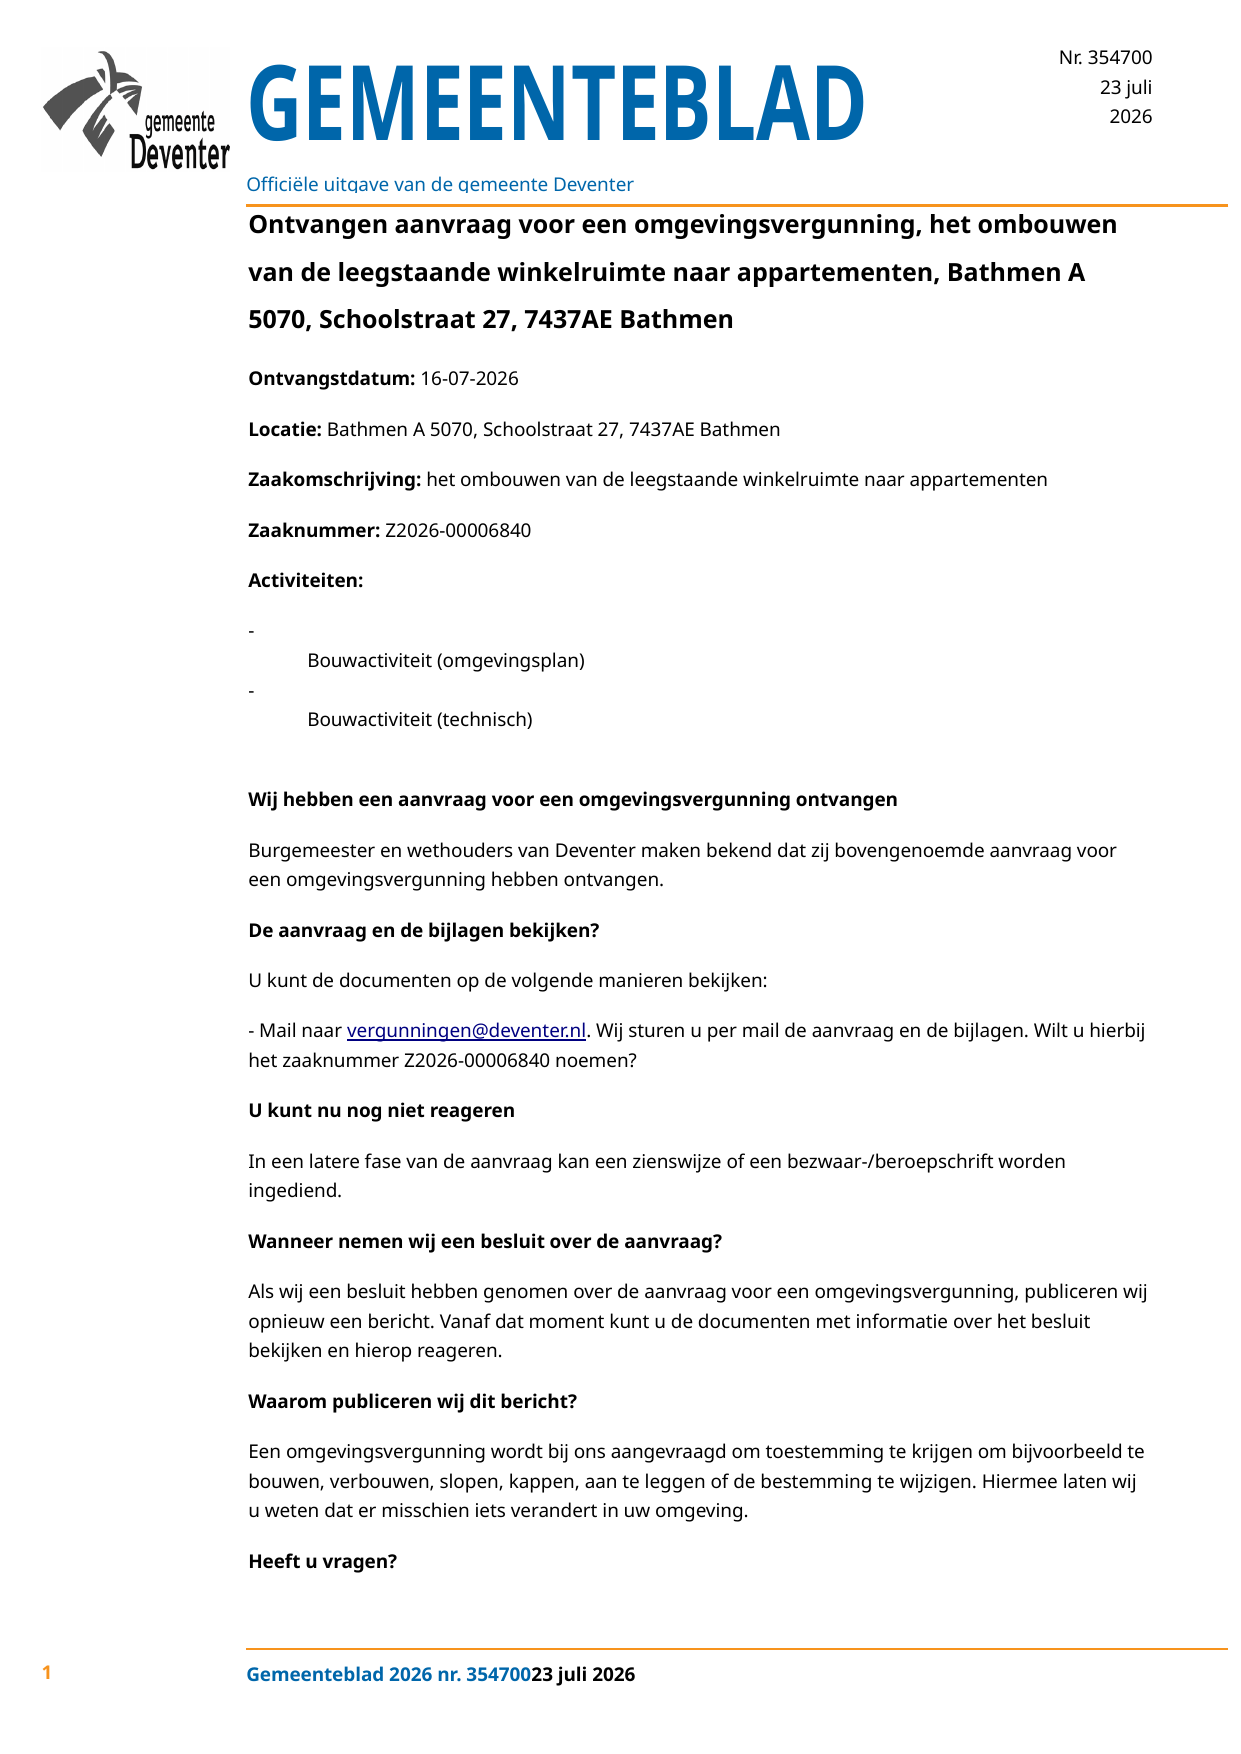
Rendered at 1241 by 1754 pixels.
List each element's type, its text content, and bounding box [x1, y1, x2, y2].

text Ontvangen aanvraag voor een omgevingsvergunning, het ombouwen van de leegstaande winkelruimte naar appartementen, Bathmen A 5070, Schoolstraat 27, 7437AE Bathmen [248, 207, 1152, 336]
text Locatie: Bathmen A 5070, Schoolstraat 27, 7437AE Bathmen [248, 416, 1152, 442]
list Bouwactiviteit (technisch) [248, 706, 1152, 732]
text Activiteiten: [248, 567, 1152, 593]
list Bouwactiviteit (omgevingsplan) [248, 647, 1152, 673]
text U kunt de documenten op de volgende manieren bekijken: [248, 967, 1152, 993]
text Wanneer nemen wij een besluit over de aanvraag? [248, 1228, 1152, 1254]
text Wij hebben een aanvraag voor een omgevingsvergunning ontvangen [248, 786, 1152, 812]
picture [41, 47, 231, 172]
text U kunt nu nog niet reageren [248, 1098, 1152, 1123]
text Ontvangstdatum: 16-07-2026 [248, 366, 1152, 391]
text Een omgevingsvergunning wordt bij ons aangevraagd om toestemming te krijgen om bijvoorbeeld te bouwen, verbouwen, slopen, kappen, aan te leggen of de bestemming te wijzigen. Hiermee laten wij u weten dat er misschien iets verandert in uw omgeving. [248, 1438, 1152, 1523]
text Zaaknummer: Z2026-00006840 [248, 517, 1152, 542]
text De aanvraag en de bijlagen bekijken? [248, 917, 1152, 942]
text - Mail naar vergunningen@deventer.nl. Wij sturen u per mail de aanvraag en de bijlagen. Wilt u hierbij het zaaknummer Z2026-00006840 noemen? [248, 1018, 1152, 1073]
text Burgemeester en wethouders van Deventer maken bekend dat zij bovengenoemde aanvraag voor een omgevingsvergunning hebben ontvangen. [248, 837, 1152, 892]
text Zaakomschrijving: het ombouwen van de leegstaande winkelruimte naar appartementen [248, 466, 1152, 492]
text In een latere fase van de aanvraag kan een zienswijze of een bezwaar-/beroepschrift worden ingediend. [248, 1148, 1152, 1203]
text Als wij een besluit hebben genomen over de aanvraag voor een omgevingsvergunning, publiceren wij opnieuw een bericht. Vanaf dat moment kunt u de documenten met informatie over het besluit bekijken en hierop reageren. [248, 1278, 1152, 1363]
text Heeft u vragen? [248, 1548, 1152, 1574]
text Waarom publiceren wij dit bericht? [248, 1388, 1152, 1414]
